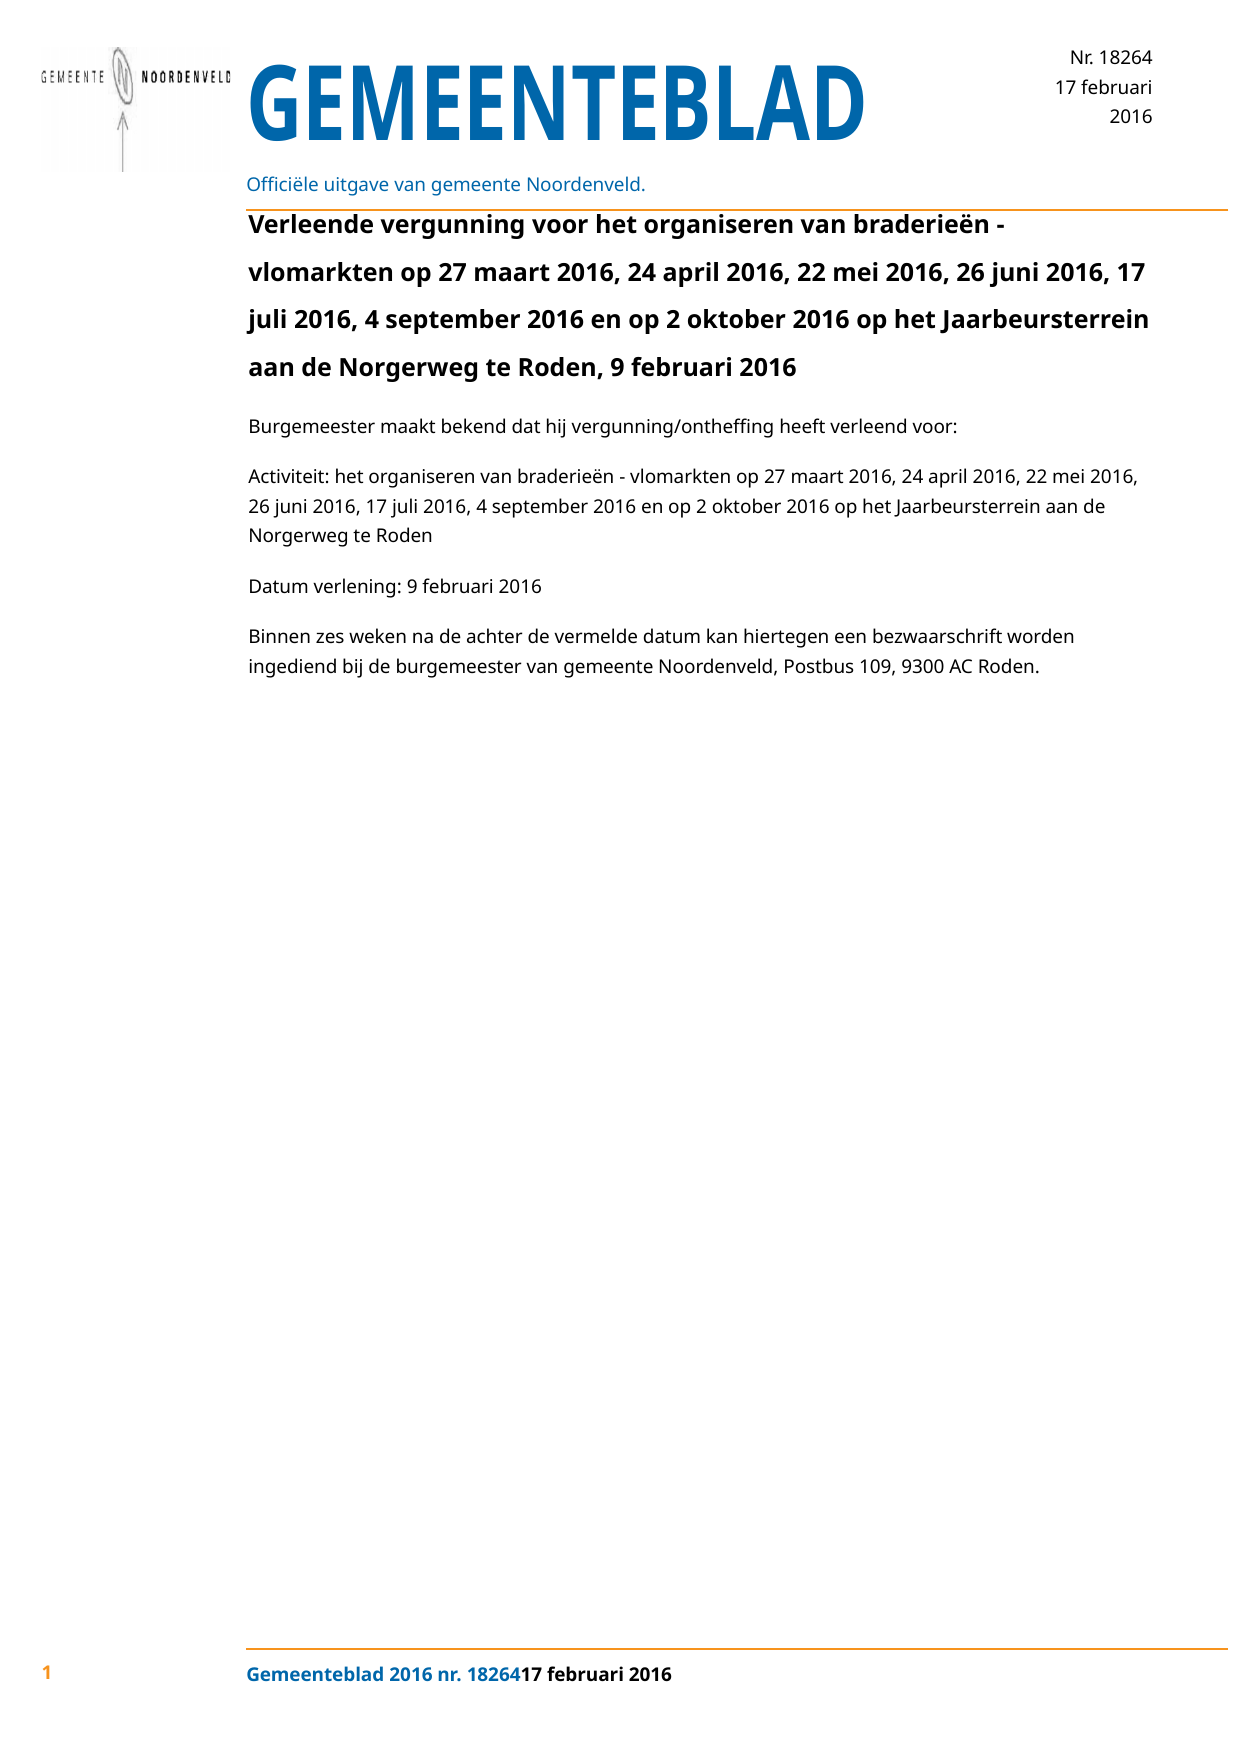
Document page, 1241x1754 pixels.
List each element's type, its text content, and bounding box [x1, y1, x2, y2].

text Burgemeester maakt bekend dat hij vergunning/ontheffing heeft verleend voor: [248, 413, 1152, 439]
text Datum verlening: 9 februari 2016 [248, 573, 1152, 599]
text Verleende vergunning voor het organiseren van braderieën - vlomarkten op 27 maart 2016, 24 april 2016, 22 mei 2016, 26 juni 2016, 17 juli 2016, 4 september 2016 en op 2 oktober 2016 op het Jaarbeursterrein aan de Norgerweg te Roden, 9 februari 2016 [248, 211, 1152, 384]
text Binnen zes weken na de achter de vermelde datum kan hiertegen een bezwaarschrift worden ingediend bij de burgemeester van gemeente Noordenveld, Postbus 109, 9300 AC Roden. [248, 623, 1152, 679]
picture [41, 47, 231, 172]
text Activiteit: het organiseren van braderieën - vlomarkten op 27 maart 2016, 24 april 2016, 22 mei 2016, 26 juni 2016, 17 juli 2016, 4 september 2016 en op 2 oktober 2016 op het Jaarbeursterrein aan de Norgerweg te Roden [248, 463, 1152, 548]
